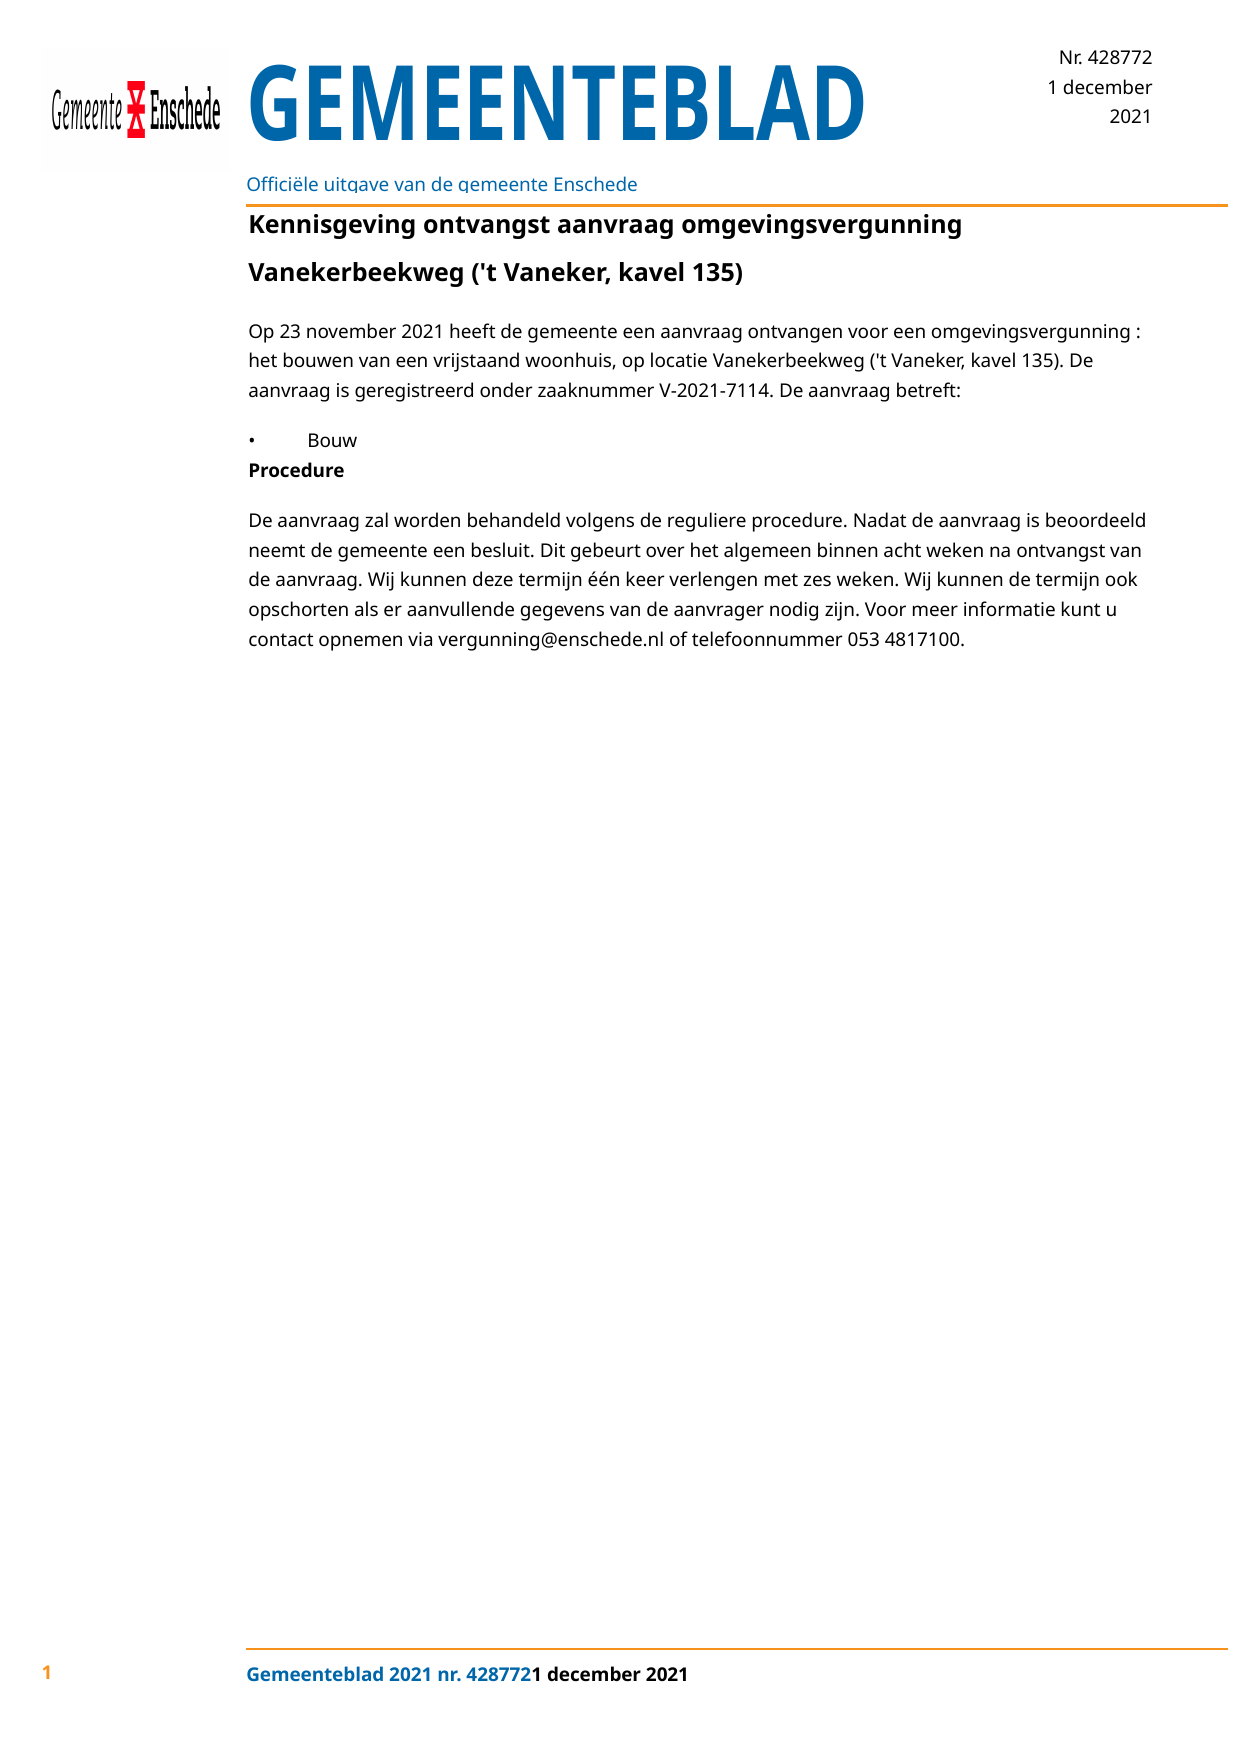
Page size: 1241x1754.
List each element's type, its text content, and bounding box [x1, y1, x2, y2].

text Op 23 november 2021 heeft de gemeente een aanvraag ontvangen voor een omgevingsvergunning : het bouwen van een vrijstaand woonhuis, op locatie Vanekerbeekweg ('t Vaneker, kavel 135). De aanvraag is geregistreerd onder zaaknummer V-2021-7114. De aanvraag betreft: [248, 318, 1152, 403]
text De aanvraag zal worden behandeld volgens de reguliere procedure. Nadat de aanvraag is beoordeeld neemt de gemeente een besluit. Dit gebeurt over het algemeen binnen acht weken na ontvangst van de aanvraag. Wij kunnen deze termijn één keer verlengen met zes weken. Wij kunnen de termijn ook opschorten als er aanvullende gegevens van de aanvrager nodig zijn. Voor meer informatie kunt u contact opnemen via vergunning@enschede.nl of telefoonnummer 053 4817100. [248, 507, 1152, 652]
picture [41, 47, 231, 172]
list Bouw [248, 427, 1152, 453]
text Kennisgeving ontvangst aanvraag omgevingsvergunning Vanekerbeekweg ('t Vaneker, kavel 135) [248, 207, 1152, 288]
text Procedure [248, 457, 1152, 483]
